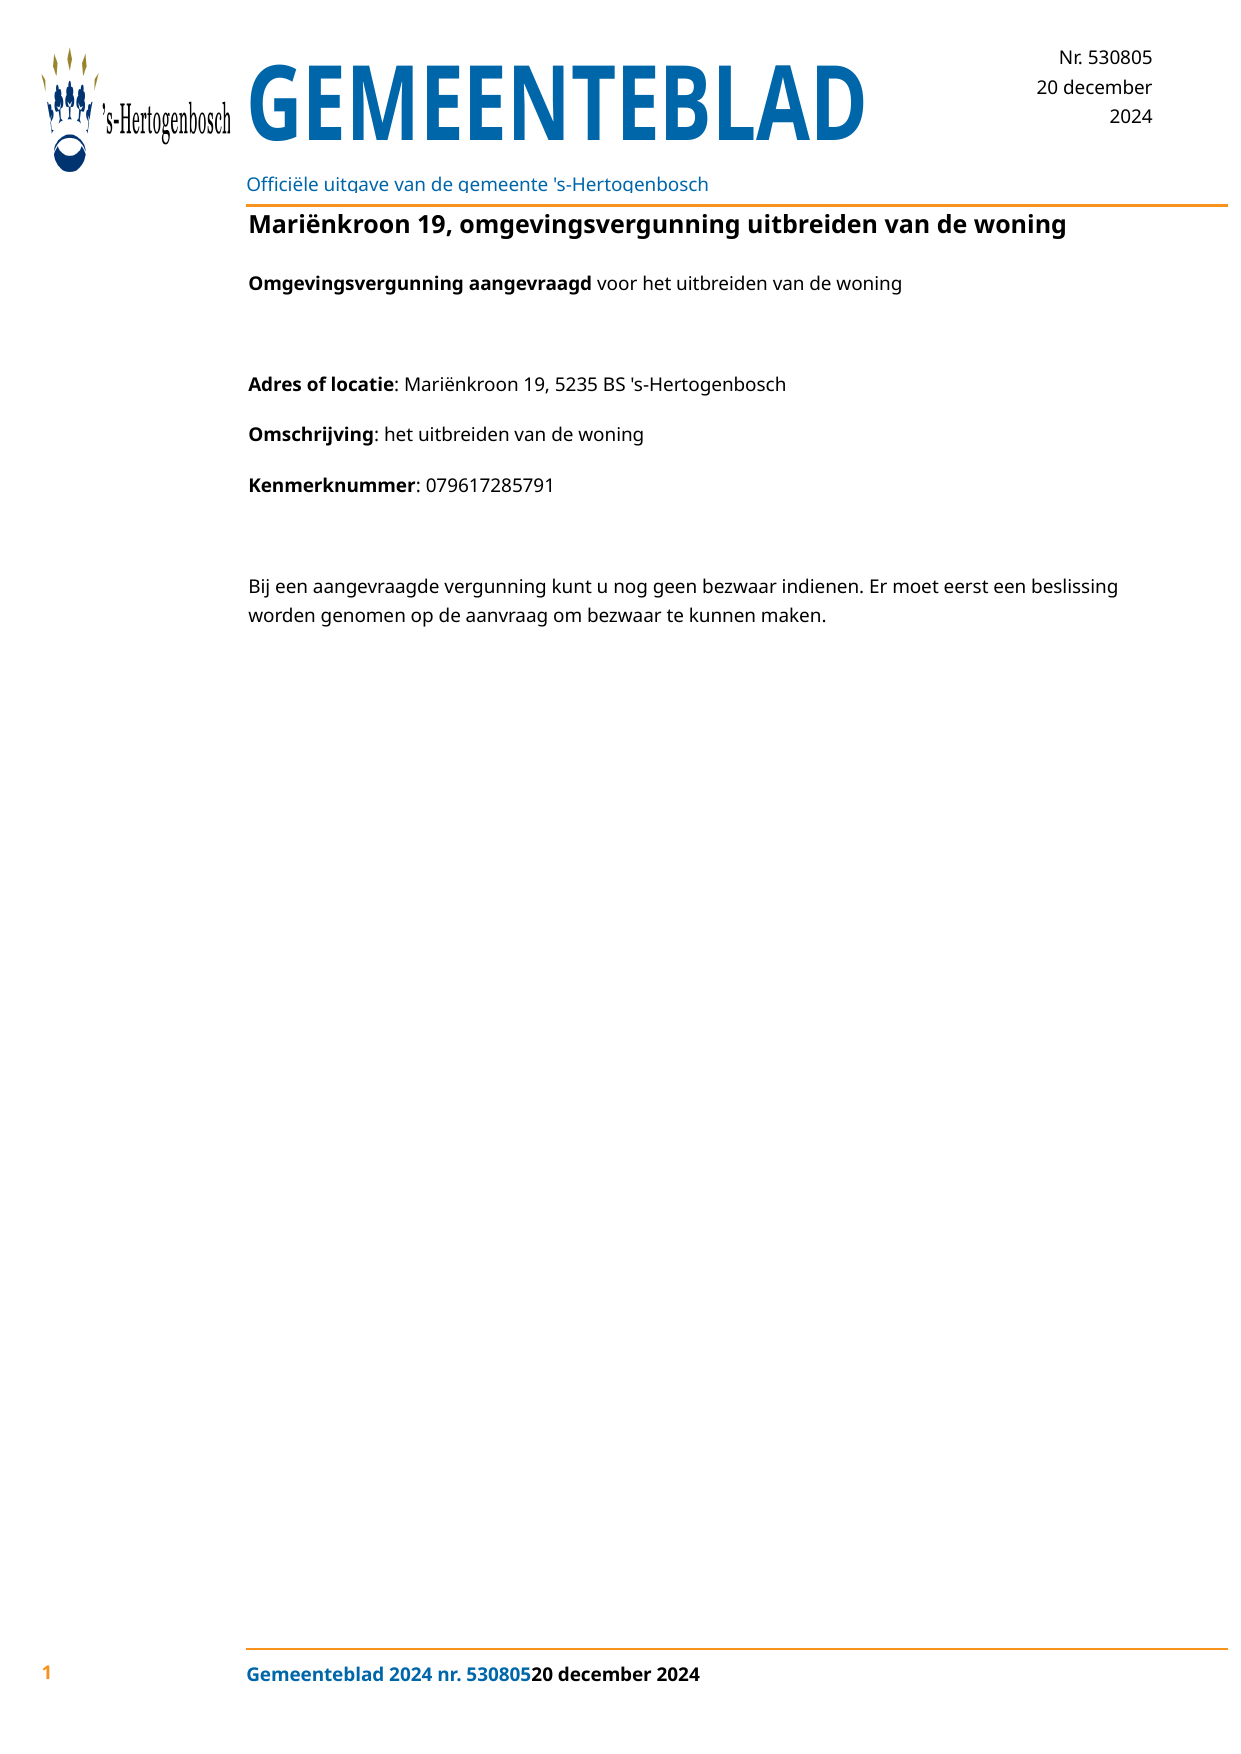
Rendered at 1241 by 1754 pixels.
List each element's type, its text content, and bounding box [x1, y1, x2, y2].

text Mariënkroon 19, omgevingsvergunning uitbreiden van de woning [248, 207, 1152, 241]
text Adres of locatie: Mariënkroon 19, 5235 BS 's-Hertogenbosch [248, 371, 1152, 397]
picture [41, 47, 231, 172]
text Kenmerknummer: 079617285791 [248, 472, 1152, 498]
text Bij een aangevraagde vergunning kunt u nog geen bezwaar indienen. Er moet eerst een beslissing worden genomen op de aanvraag om bezwaar te kunnen maken. [248, 573, 1152, 628]
text Omgevingsvergunning aangevraagd voor het uitbreiden van de woning [248, 270, 1152, 296]
text Omschrijving: het uitbreiden van de woning [248, 422, 1152, 447]
